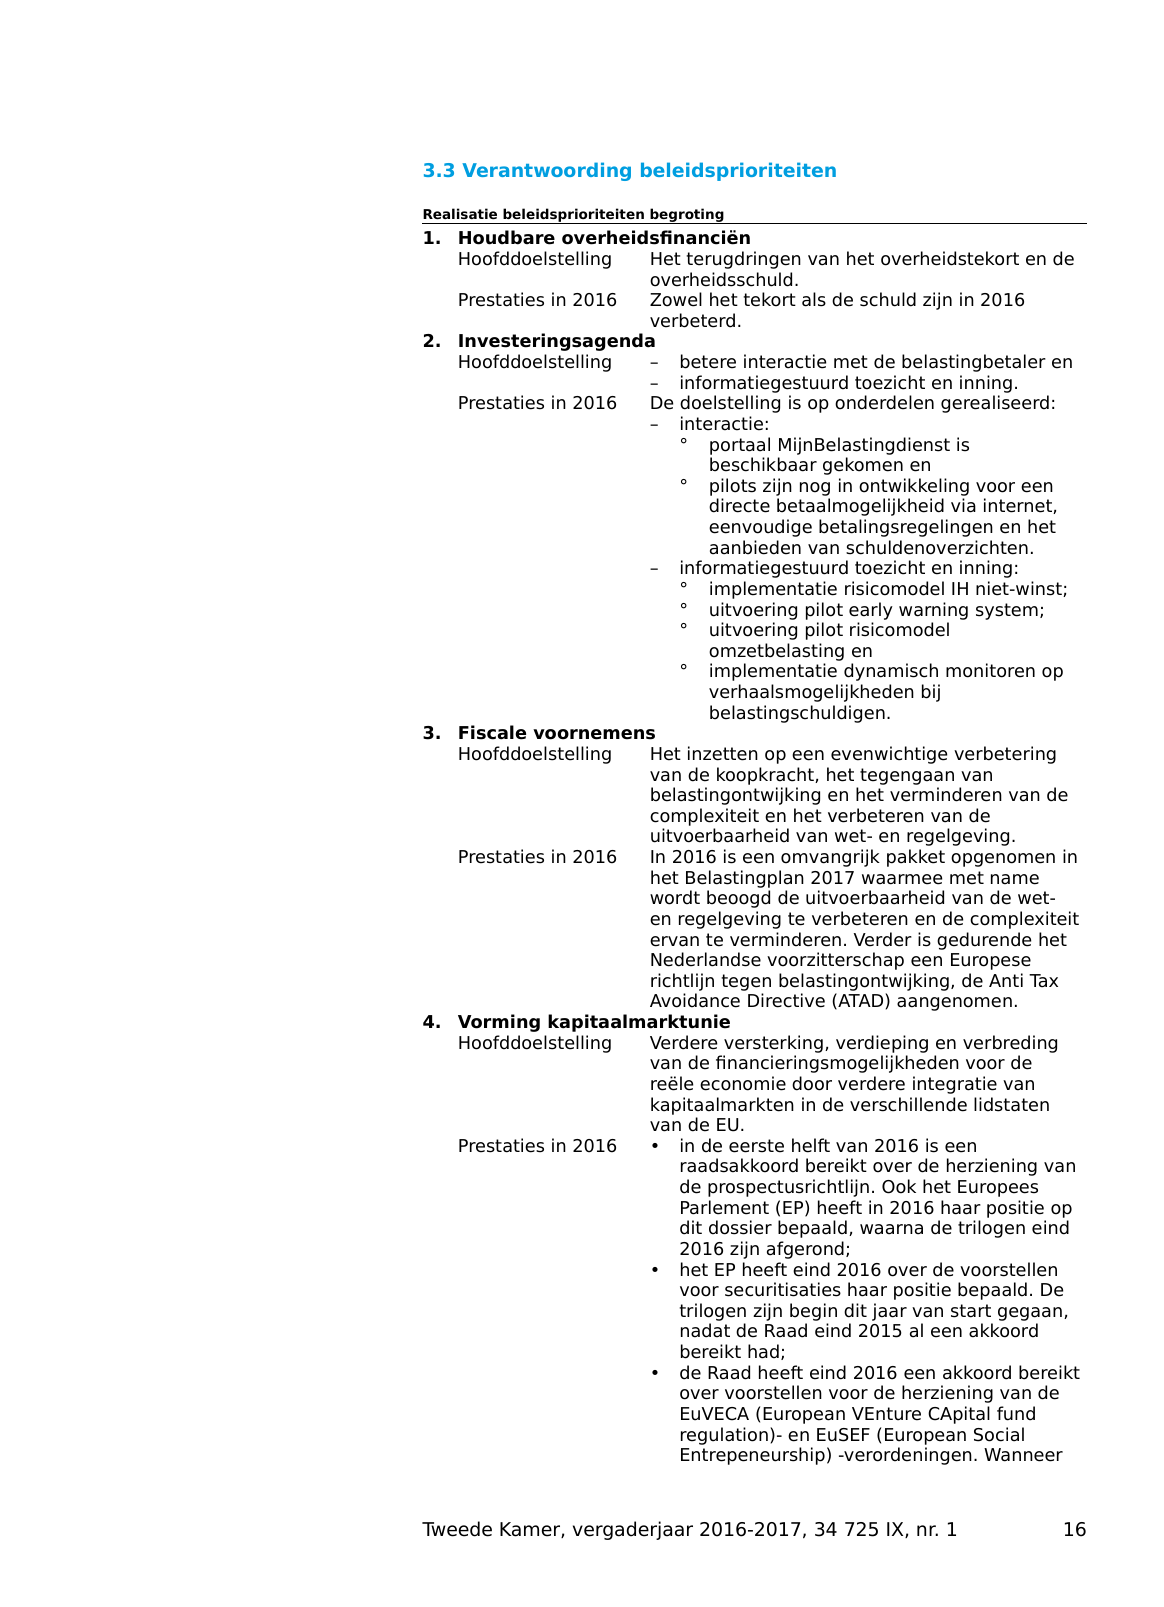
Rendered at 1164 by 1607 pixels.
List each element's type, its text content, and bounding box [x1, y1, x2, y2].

table_cell [644, 476, 673, 558]
table_cell 2. [422, 331, 452, 352]
table_cell [422, 847, 452, 1012]
table_cell [452, 1363, 644, 1466]
table_cell [452, 600, 644, 620]
table_cell 4. [422, 1012, 452, 1033]
table_cell 1. [422, 224, 452, 249]
table_cell [422, 1363, 452, 1466]
table_cell [644, 435, 673, 476]
table_cell [452, 579, 644, 599]
table_cell [452, 435, 644, 476]
table_cell [452, 1260, 644, 1363]
table_cell Prestaties in 2016 [452, 847, 644, 1012]
table_cell ° [673, 600, 703, 620]
table_cell [452, 661, 644, 723]
table_cell interactie: [673, 414, 1087, 434]
table_cell [452, 476, 644, 558]
table_cell implementatie risicomodel IH niet-winst; [703, 579, 1087, 599]
table_cell in de eerste helft van 2016 is een raadsakkoord bereikt over de herziening van de prospectusrichtlijn. Ook het Europees Parlement (EP) heeft in 2016 haar positie op dit dossier bepaald, waarna de trilogen eind 2016 zijn afgerond; [673, 1136, 1087, 1259]
table_cell [422, 290, 452, 331]
table_cell Hoofddoelstelling [452, 249, 644, 290]
table_cell [422, 476, 452, 558]
table_cell uitvoering pilot risicomodel omzetbelasting en [703, 620, 1087, 661]
table_cell [422, 579, 452, 599]
table_cell ° [673, 661, 703, 723]
table_cell [644, 661, 673, 723]
table_cell [644, 600, 673, 620]
table_cell [422, 558, 452, 579]
table_cell [452, 620, 644, 661]
table_cell 3. [422, 723, 452, 744]
table_cell ° [673, 579, 703, 599]
table_cell • [644, 1136, 673, 1259]
table_cell ° [673, 620, 703, 661]
table_cell [422, 249, 452, 290]
table_cell Hoofddoelstelling [452, 352, 644, 373]
table_cell informatiegestuurd toezicht en inning. [673, 373, 1087, 393]
table_cell [422, 1260, 452, 1363]
table_cell [422, 435, 452, 476]
table_header Realisatie beleidsprioriteiten begroting [422, 207, 1087, 223]
table_cell – [644, 352, 673, 373]
table_cell De doelstelling is op onderdelen gerealiseerd: [644, 393, 1087, 414]
table_cell [422, 373, 452, 393]
table_cell uitvoering pilot early warning system; [703, 600, 1087, 620]
subtitle 3.3 Verantwoording beleidsprioriteiten [422, 160, 1087, 182]
table_cell In 2016 is een omvangrijk pakket opgenomen in het Belastingplan 2017 waarmee met name wordt beoogd de uitvoerbaarheid van de wet- en regelgeving te verbeteren en de complexiteit ervan te verminderen. Verder is gedurende het Nederlandse voorzitterschap een Europese richtlijn tegen belastingontwijking, de Anti Tax Avoidance Directive (ATAD) aangenomen. [644, 847, 1087, 1012]
table_cell [422, 414, 452, 434]
table_cell Vorming kapitaalmarktunie [452, 1012, 1087, 1033]
table_cell [452, 558, 644, 579]
table_cell [422, 1033, 452, 1136]
table_cell • [644, 1363, 673, 1466]
table_cell Houdbare overheidsfinanciën [452, 224, 1087, 249]
table_cell portaal MijnBelastingdienst is beschikbaar gekomen en [703, 435, 1087, 476]
table_cell pilots zijn nog in ontwikkeling voor een directe betaalmogelijkheid via internet, eenvoudige betalingsregelingen en het aanbieden van schuldenoverzichten. [703, 476, 1087, 558]
table_cell [422, 393, 452, 414]
table_cell Hoofddoelstelling [452, 744, 644, 847]
table_cell Prestaties in 2016 [452, 393, 644, 414]
table_cell Prestaties in 2016 [452, 290, 644, 331]
table_cell [422, 661, 452, 723]
table_cell [644, 579, 673, 599]
table_cell • [644, 1260, 673, 1363]
table_cell [422, 600, 452, 620]
table_cell Zowel het tekort als de schuld zijn in 2016 verbeterd. [644, 290, 1087, 331]
table_cell [452, 373, 644, 393]
table_cell de Raad heeft eind 2016 een akkoord bereikt over voorstellen voor de herziening van de EuVECA (European VEnture CApital fund regulation)- en EuSEF (European Social Entrepeneurship) -verordeningen. Wanneer [673, 1363, 1087, 1466]
table_cell informatiegestuurd toezicht en inning: [673, 558, 1087, 579]
table_cell [644, 620, 673, 661]
table_cell Prestaties in 2016 [452, 1136, 644, 1259]
table_cell het EP heeft eind 2016 over de voorstellen voor securitisaties haar positie bepaald. De trilogen zijn begin dit jaar van start gegaan, nadat de Raad eind 2015 al een akkoord bereikt had; [673, 1260, 1087, 1363]
table_cell Hoofddoelstelling [452, 1033, 644, 1136]
table_cell – [644, 558, 673, 579]
table_cell Het terugdringen van het overheidstekort en de overheidsschuld. [644, 249, 1087, 290]
table_cell – [644, 373, 673, 393]
table_cell [422, 352, 452, 373]
table_cell [422, 620, 452, 661]
table_cell Verdere versterking, verdieping en verbreding van de financieringsmogelijkheden voor de reële economie door verdere integratie van kapitaalmarkten in de verschillende lidstaten van de EU. [644, 1033, 1087, 1136]
table_cell – [644, 414, 673, 434]
table_cell Investeringsagenda [452, 331, 1087, 352]
table_cell implementatie dynamisch monitoren op verhaalsmogelijkheden bij belastingschuldigen. [703, 661, 1087, 723]
table_cell Het inzetten op een evenwichtige verbetering van de koopkracht, het tegengaan van belastingontwijking en het verminderen van de complexiteit en het verbeteren van de uitvoerbaarheid van wet- en regelgeving. [644, 744, 1087, 847]
table_cell [422, 1136, 452, 1259]
table_cell Fiscale voornemens [452, 723, 1087, 744]
table_cell ° [673, 435, 703, 476]
table_cell [422, 744, 452, 847]
table_cell [452, 414, 644, 434]
table_cell ° [673, 476, 703, 558]
table_cell betere interactie met de belastingbetaler en [673, 352, 1087, 373]
